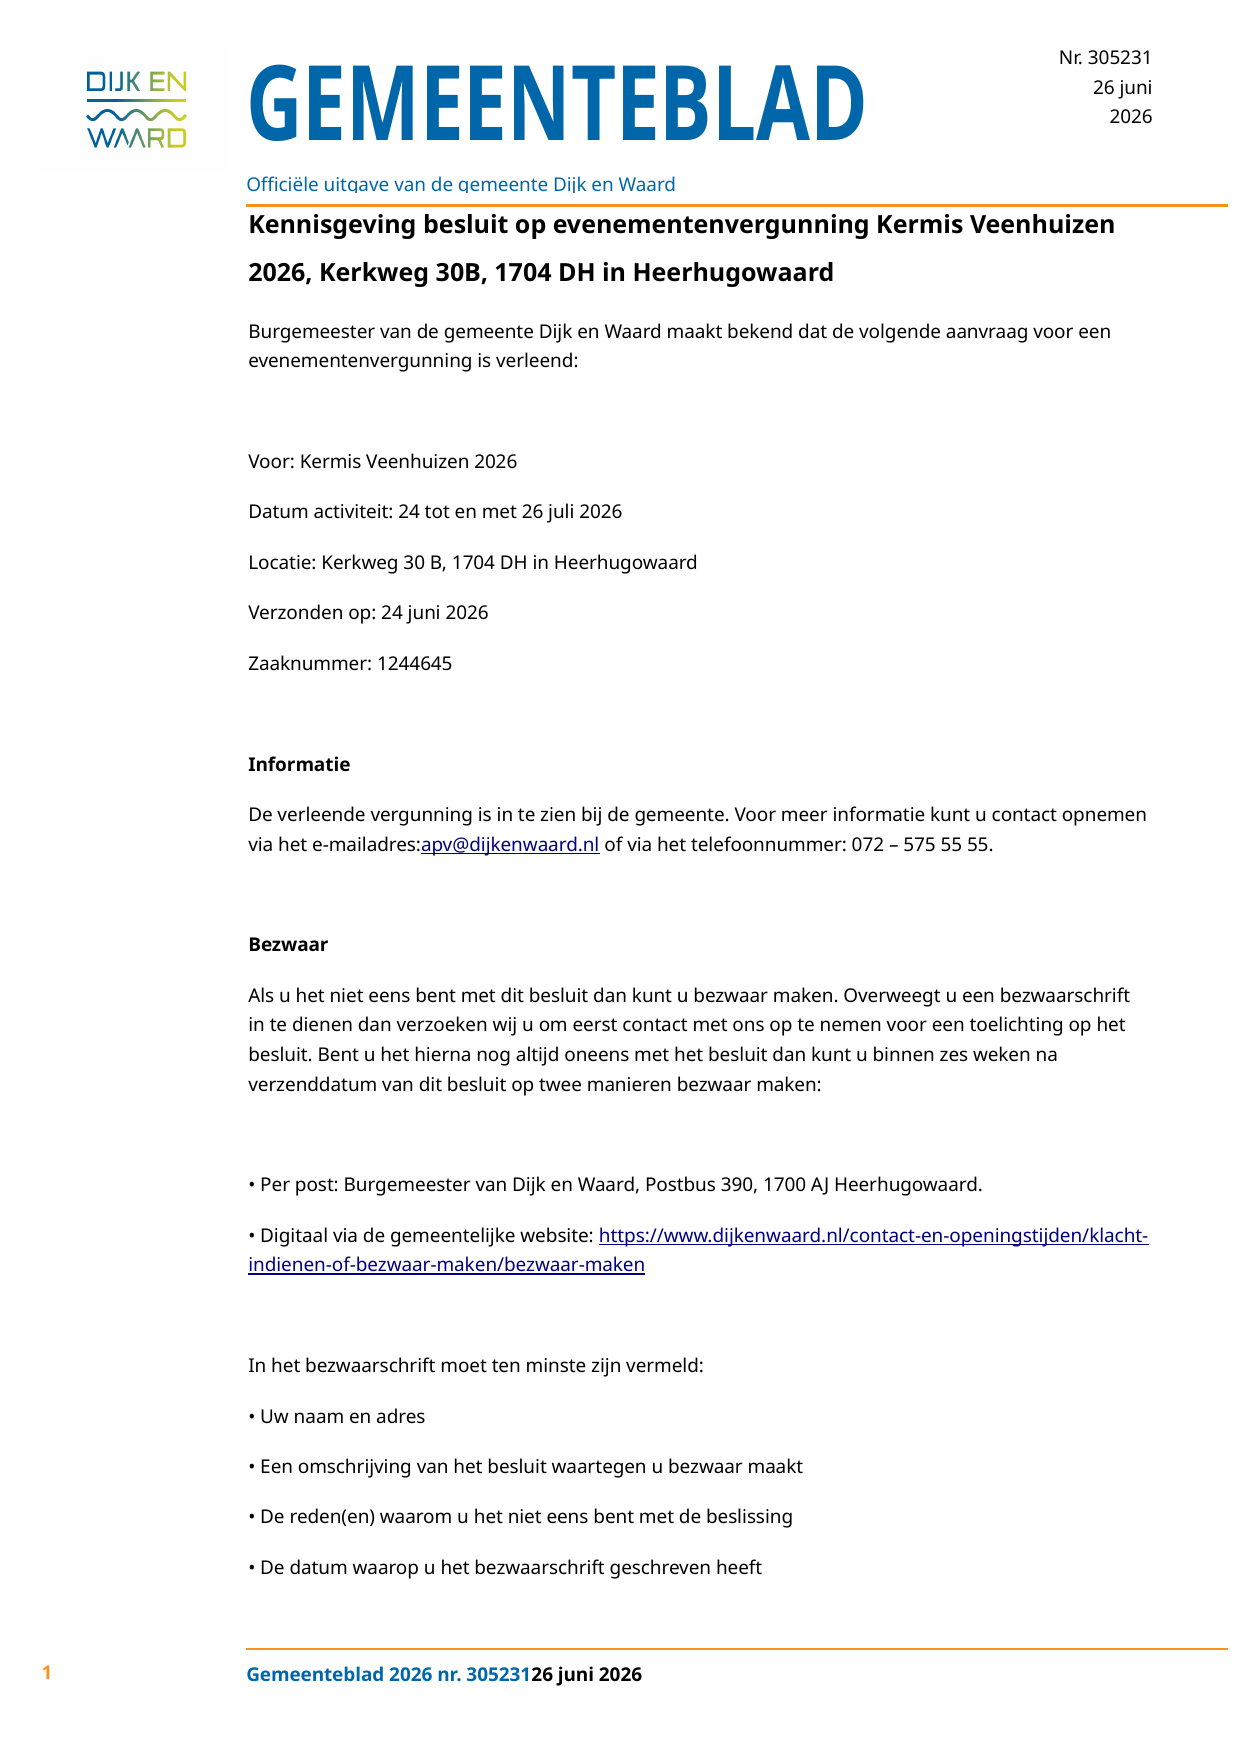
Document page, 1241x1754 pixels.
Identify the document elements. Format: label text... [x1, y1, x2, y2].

text Kennisgeving besluit op evenementenvergunning Kermis Veenhuizen 2026, Kerkweg 30B, 1704 DH in Heerhugowaard [248, 207, 1152, 288]
text • Een omschrijving van het besluit waartegen u bezwaar maakt [248, 1453, 1152, 1479]
text • Uw naam en adres [248, 1403, 1152, 1429]
picture [41, 47, 231, 172]
text Zaaknummer: 1244645 [248, 650, 1152, 676]
text Burgemeester van de gemeente Dijk en Waard maakt bekend dat de volgende aanvraag voor een evenementenvergunning is verleend: [248, 318, 1152, 373]
text In het bezwaarschrift moet ten minste zijn vermeld: [248, 1352, 1152, 1378]
text Datum activiteit: 24 tot en met 26 juli 2026 [248, 499, 1152, 524]
text De verleende vergunning is in te zien bij de gemeente. Voor meer informatie kunt u contact opnemen via het e-mailadres:apv@dijkenwaard.nl of via het telefoonnummer: 072 – 575 55 55. [248, 801, 1152, 857]
text • De reden(en) waarom u het niet eens bent met de beslissing [248, 1504, 1152, 1529]
text Bezwaar [248, 932, 1152, 957]
text • De datum waarop u het bezwaarschrift geschreven heeft [248, 1554, 1152, 1580]
text Locatie: Kerkweg 30 B, 1704 DH in Heerhugowaard [248, 549, 1152, 575]
text Verzonden op: 24 juni 2026 [248, 599, 1152, 625]
text Voor: Kermis Veenhuizen 2026 [248, 448, 1152, 474]
text • Per post: Burgemeester van Dijk en Waard, Postbus 390, 1700 AJ Heerhugowaard. [248, 1172, 1152, 1197]
text • Digitaal via de gemeentelijke website: https://www.dijkenwaard.nl/contact-en-openingstijden/klacht-indienen-of-bezwaar-maken/bezwaar-maken [248, 1222, 1152, 1277]
text Als u het niet eens bent met dit besluit dan kunt u bezwaar maken. Overweegt u een bezwaarschrift in te dienen dan verzoeken wij u om eerst contact met ons op te nemen voor een toelichting op het besluit. Bent u het hierna nog altijd oneens met het besluit dan kunt u binnen zes weken na verzenddatum van dit besluit op twee manieren bezwaar maken: [248, 982, 1152, 1097]
text Informatie [248, 751, 1152, 777]
